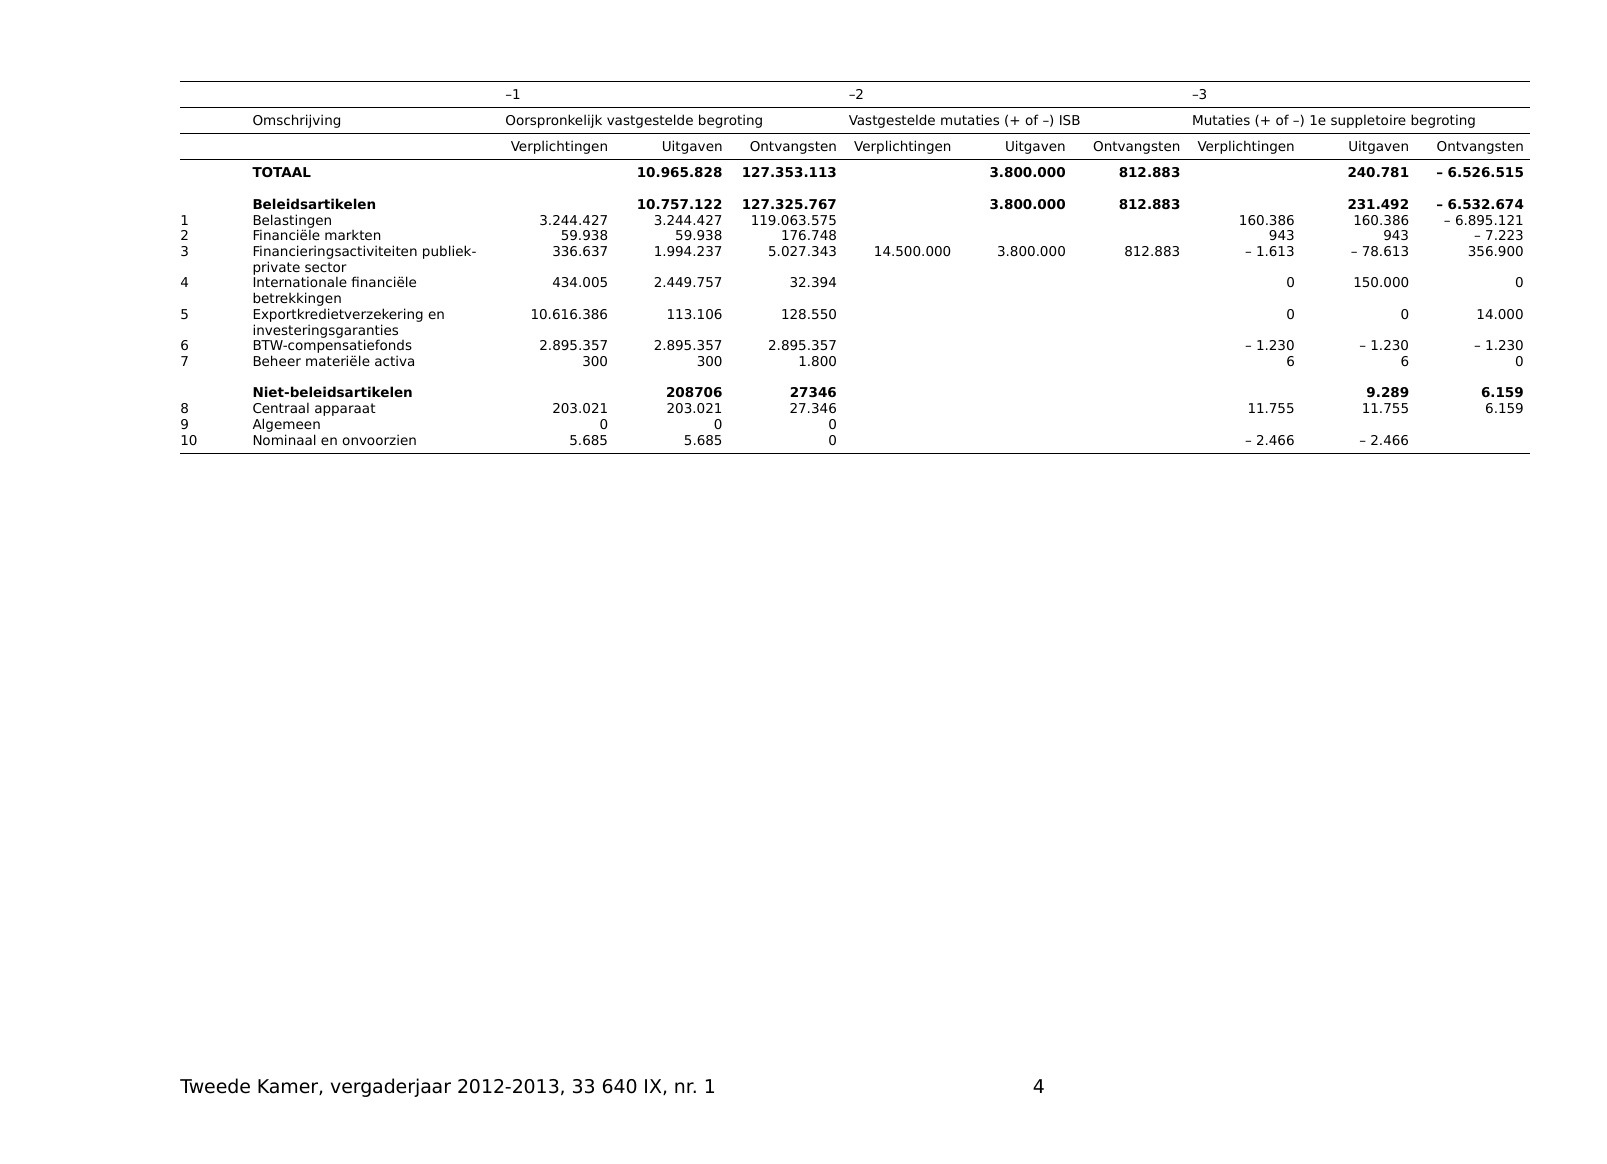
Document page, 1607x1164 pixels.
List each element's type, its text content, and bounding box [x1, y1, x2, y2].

table_cell [843, 181, 957, 197]
table_cell 0 [614, 417, 728, 432]
table_cell [499, 181, 614, 197]
table_cell 2 [180, 228, 246, 244]
table_cell [843, 212, 957, 228]
table_cell 11.755 [1300, 401, 1415, 417]
table_cell [957, 433, 1071, 453]
table_cell 6.159 [1415, 401, 1529, 417]
table_cell [246, 370, 499, 385]
table_cell Beheer materiële activa [246, 354, 499, 369]
table_cell 1.994.237 [614, 244, 728, 275]
table_header [957, 82, 1071, 107]
table_cell Centraal apparaat [246, 401, 499, 417]
table_cell 812.883 [1071, 197, 1186, 212]
table_cell [957, 228, 1071, 244]
table_cell 160.386 [1186, 212, 1300, 228]
table_cell [1071, 228, 1186, 244]
table_cell [1071, 338, 1186, 354]
table_cell 127.353.113 [728, 160, 843, 181]
table_cell [843, 307, 957, 338]
table_cell 336.637 [499, 244, 614, 275]
table_cell 3.800.000 [957, 244, 1071, 275]
table_cell Ontvangsten [728, 134, 843, 159]
table_cell 812.883 [1071, 244, 1186, 275]
table_header [1071, 82, 1186, 107]
table_cell [957, 307, 1071, 338]
table_cell 7 [180, 354, 246, 369]
table_cell [957, 354, 1071, 369]
table_cell Exportkredietverzekering en investeringsgaranties [246, 307, 499, 338]
table_header –1 [499, 82, 614, 107]
table_cell 3.244.427 [614, 212, 728, 228]
table_cell 6 [1300, 354, 1415, 369]
table_cell 0 [1415, 354, 1529, 369]
table_cell Verplichtingen [1186, 134, 1300, 159]
table_cell [1071, 307, 1186, 338]
table_cell [1071, 275, 1186, 307]
table_cell Oorspronkelijk vastgestelde begroting [499, 108, 843, 133]
table_cell [843, 385, 957, 401]
table_cell Uitgaven [1300, 134, 1415, 159]
table_cell [614, 370, 728, 385]
table_cell [180, 134, 246, 159]
table_header [246, 82, 499, 107]
table_cell [843, 433, 957, 453]
table_cell [843, 275, 957, 307]
table_cell 10.965.828 [614, 160, 728, 181]
table_cell [957, 401, 1071, 417]
table_cell Uitgaven [957, 134, 1071, 159]
table_cell 812.883 [1071, 160, 1186, 181]
table_cell – 6.526.515 [1415, 160, 1529, 181]
table_cell 5 [180, 307, 246, 338]
table_cell [957, 181, 1071, 197]
table_cell 6.159 [1415, 385, 1529, 401]
table_cell 2.895.357 [728, 338, 843, 354]
table_cell [1186, 417, 1300, 432]
table_header –2 [843, 82, 957, 107]
table_cell – 6.532.674 [1415, 197, 1529, 212]
table_cell 5.027.343 [728, 244, 843, 275]
table_cell – 1.230 [1300, 338, 1415, 354]
table_cell [1071, 417, 1186, 432]
table_header [1300, 82, 1415, 107]
table_cell [1071, 354, 1186, 369]
table_cell 3 [180, 244, 246, 275]
table_cell [180, 108, 246, 133]
table_cell [843, 417, 957, 432]
table_cell [1071, 401, 1186, 417]
table_cell [1186, 370, 1300, 385]
table_cell TOTAAL [246, 160, 499, 181]
table_cell [1300, 181, 1415, 197]
table_cell [957, 275, 1071, 307]
table_cell 2.895.357 [614, 338, 728, 354]
table_cell – 1.230 [1415, 338, 1529, 354]
table_cell 6 [180, 338, 246, 354]
table_cell [499, 197, 614, 212]
table_cell – 1.230 [1186, 338, 1300, 354]
table_cell [957, 212, 1071, 228]
table_cell [843, 228, 957, 244]
table_cell 6 [1186, 354, 1300, 369]
table_cell [1071, 433, 1186, 453]
table_cell 10.757.122 [614, 197, 728, 212]
table_header [614, 82, 728, 107]
table_cell 128.550 [728, 307, 843, 338]
table_cell Omschrijving [246, 108, 499, 133]
table_cell 3.800.000 [957, 197, 1071, 212]
table_cell Verplichtingen [843, 134, 957, 159]
table_cell [843, 370, 957, 385]
table_cell [1186, 160, 1300, 181]
table_cell [1415, 417, 1529, 432]
table_cell 59.938 [499, 228, 614, 244]
table_cell 10.616.386 [499, 307, 614, 338]
table_cell 1.800 [728, 354, 843, 369]
table_cell Mutaties (+ of –) 1e suppletoire begroting [1186, 108, 1529, 133]
table_cell [180, 160, 246, 181]
table_cell [1071, 181, 1186, 197]
table_cell – 2.466 [1300, 433, 1415, 453]
table_cell 9 [180, 417, 246, 432]
table_cell [843, 160, 957, 181]
table_cell [180, 197, 246, 212]
table_cell [957, 338, 1071, 354]
table_cell 0 [1186, 275, 1300, 307]
table_cell 27.346 [728, 401, 843, 417]
table_cell 113.106 [614, 307, 728, 338]
table_header [728, 82, 843, 107]
table_cell 300 [499, 354, 614, 369]
table_cell 0 [1186, 307, 1300, 338]
table_cell 11.755 [1186, 401, 1300, 417]
table_cell – 2.466 [1186, 433, 1300, 453]
table_cell 32.394 [728, 275, 843, 307]
table_header –3 [1186, 82, 1300, 107]
table_cell 5.685 [614, 433, 728, 453]
table_cell 356.900 [1415, 244, 1529, 275]
table_cell [957, 417, 1071, 432]
table_cell 231.492 [1300, 197, 1415, 212]
table_cell [180, 385, 246, 401]
table_cell [180, 181, 246, 197]
table_cell 4 [180, 275, 246, 307]
table_cell – 6.895.121 [1415, 212, 1529, 228]
table_cell 240.781 [1300, 160, 1415, 181]
table_cell 0 [1300, 307, 1415, 338]
table_cell 119.063.575 [728, 212, 843, 228]
table_cell 208706 [614, 385, 728, 401]
table_cell 0 [728, 417, 843, 432]
table_cell Beleidsartikelen [246, 197, 499, 212]
table_cell [1071, 385, 1186, 401]
table_cell [728, 181, 843, 197]
table_cell [246, 134, 499, 159]
table_cell 3.800.000 [957, 160, 1071, 181]
table_cell [1186, 197, 1300, 212]
table_cell 150.000 [1300, 275, 1415, 307]
table_cell 176.748 [728, 228, 843, 244]
table_cell – 78.613 [1300, 244, 1415, 275]
table_cell [246, 181, 499, 197]
table_cell BTW-compensatiefonds [246, 338, 499, 354]
table_cell Internationale financiële betrekkingen [246, 275, 499, 307]
table_cell [957, 385, 1071, 401]
table_cell 0 [499, 417, 614, 432]
table_cell [1415, 370, 1529, 385]
table_cell Verplichtingen [499, 134, 614, 159]
table_cell Niet-beleidsartikelen [246, 385, 499, 401]
table_cell 3.244.427 [499, 212, 614, 228]
table_cell 14.500.000 [843, 244, 957, 275]
table_cell [499, 370, 614, 385]
table_cell [1071, 370, 1186, 385]
table_cell 127.325.767 [728, 197, 843, 212]
table_cell 59.938 [614, 228, 728, 244]
table_cell [1186, 385, 1300, 401]
table_cell [1300, 370, 1415, 385]
table_cell [1415, 433, 1529, 453]
table_cell 943 [1300, 228, 1415, 244]
table_cell Financiële markten [246, 228, 499, 244]
table_cell Belastingen [246, 212, 499, 228]
table_cell [957, 370, 1071, 385]
table_cell Ontvangsten [1071, 134, 1186, 159]
table_cell [499, 385, 614, 401]
table_cell 5.685 [499, 433, 614, 453]
table_cell [843, 338, 957, 354]
table_cell 300 [614, 354, 728, 369]
table_cell 2.895.357 [499, 338, 614, 354]
table_cell 203.021 [499, 401, 614, 417]
table_cell Ontvangsten [1415, 134, 1529, 159]
table_header [180, 82, 246, 107]
table_cell Uitgaven [614, 134, 728, 159]
table_cell Algemeen [246, 417, 499, 432]
table_cell [1186, 181, 1300, 197]
table_cell Vastgestelde mutaties (+ of –) ISB [843, 108, 1186, 133]
table_cell 2.449.757 [614, 275, 728, 307]
table_cell Nominaal en onvoorzien [246, 433, 499, 453]
table_cell 0 [728, 433, 843, 453]
table_cell 1 [180, 212, 246, 228]
table_cell [728, 370, 843, 385]
table_cell 14.000 [1415, 307, 1529, 338]
table_cell [843, 401, 957, 417]
table_cell 160.386 [1300, 212, 1415, 228]
table_cell – 7.223 [1415, 228, 1529, 244]
table_cell 27346 [728, 385, 843, 401]
table_cell 8 [180, 401, 246, 417]
table_cell [180, 370, 246, 385]
table_cell 9.289 [1300, 385, 1415, 401]
table_header [1415, 82, 1529, 107]
table_cell 203.021 [614, 401, 728, 417]
table_cell [499, 160, 614, 181]
table_cell [1415, 181, 1529, 197]
table_cell [843, 197, 957, 212]
table_cell 434.005 [499, 275, 614, 307]
table_cell [1071, 212, 1186, 228]
table_cell 10 [180, 433, 246, 453]
table_cell Financieringsactiviteiten publiek-private sector [246, 244, 499, 275]
table_cell [843, 354, 957, 369]
table_cell 0 [1415, 275, 1529, 307]
table_cell 943 [1186, 228, 1300, 244]
table_cell [614, 181, 728, 197]
table_cell [1300, 417, 1415, 432]
table_cell – 1.613 [1186, 244, 1300, 275]
